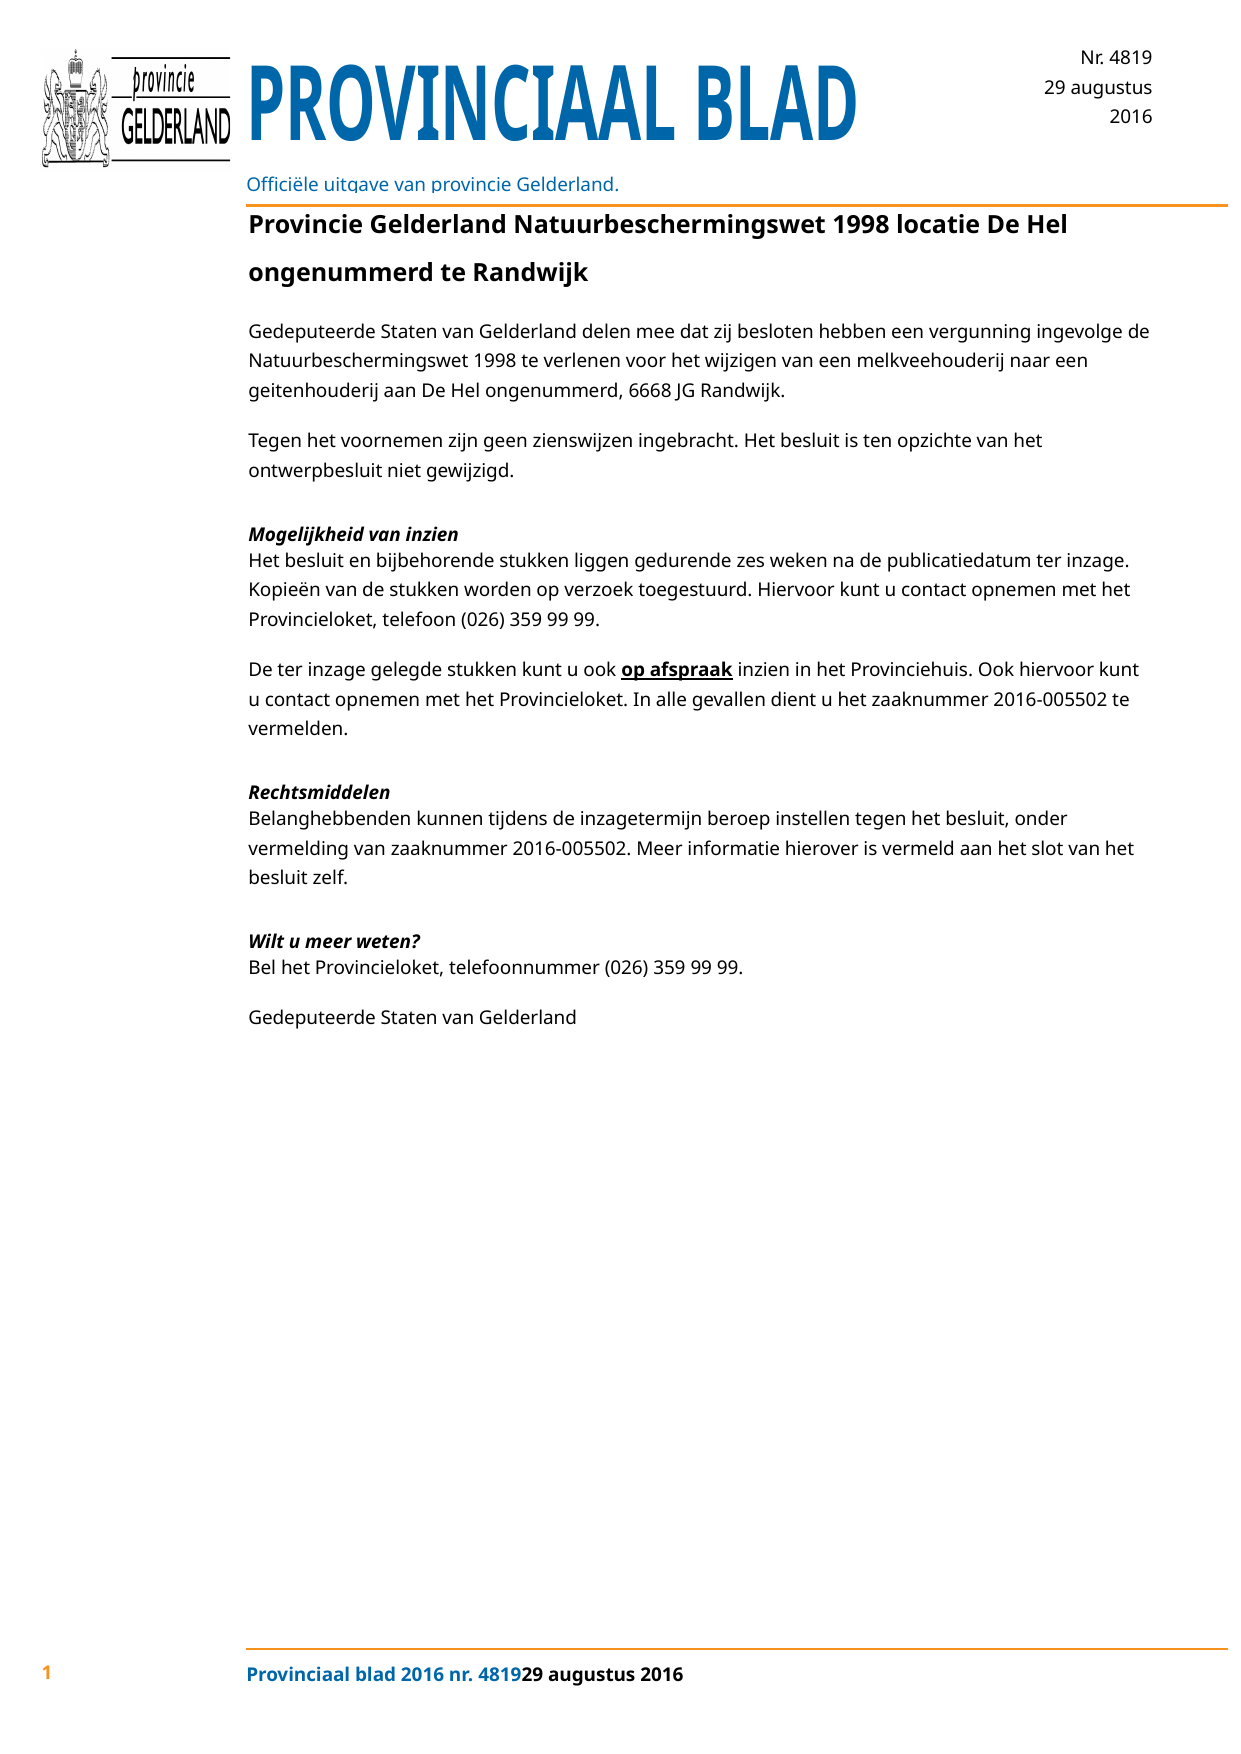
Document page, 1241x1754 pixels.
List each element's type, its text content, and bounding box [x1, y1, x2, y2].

text Bel het Provincieloket, telefoonnummer (026) 359 99 99. [248, 954, 1152, 980]
text Provincie Gelderland Natuurbeschermingswet 1998 locatie De Hel ongenummerd te Randwijk [248, 207, 1152, 288]
picture [41, 47, 231, 172]
text Gedeputeerde Staten van Gelderland [248, 1004, 1152, 1030]
text Rechtsmiddelen [248, 779, 1152, 805]
text Wilt u meer weten? [248, 928, 1152, 954]
text Gedeputeerde Staten van Gelderland delen mee dat zij besloten hebben een vergunning ingevolge de Natuurbeschermingswet 1998 te verlenen voor het wijzigen van een melkveehouderij naar een geitenhouderij aan De Hel ongenummerd, 6668 JG Randwijk. [248, 318, 1152, 403]
text Mogelijkheid van inzien [248, 521, 1152, 547]
text Tegen het voornemen zijn geen zienswijzen ingebracht. Het besluit is ten opzichte van het ontwerpbesluit niet gewijzigd. [248, 427, 1152, 483]
text Belanghebbenden kunnen tijdens de inzagetermijn beroep instellen tegen het besluit, onder vermelding van zaaknummer 2016-005502. Meer informatie hierover is vermeld aan het slot van het besluit zelf. [248, 805, 1152, 890]
text De ter inzage gelegde stukken kunt u ook op afspraak inzien in het Provinciehuis. Ook hiervoor kunt u contact opnemen met het Provincieloket. In alle gevallen dient u het zaaknummer 2016-005502 te vermelden. [248, 656, 1152, 741]
text Het besluit en bijbehorende stukken liggen gedurende zes weken na de publicatiedatum ter inzage. Kopieën van de stukken worden op verzoek toegestuurd. Hiervoor kunt u contact opnemen met het Provincieloket, telefoon (026) 359 99 99. [248, 547, 1152, 632]
